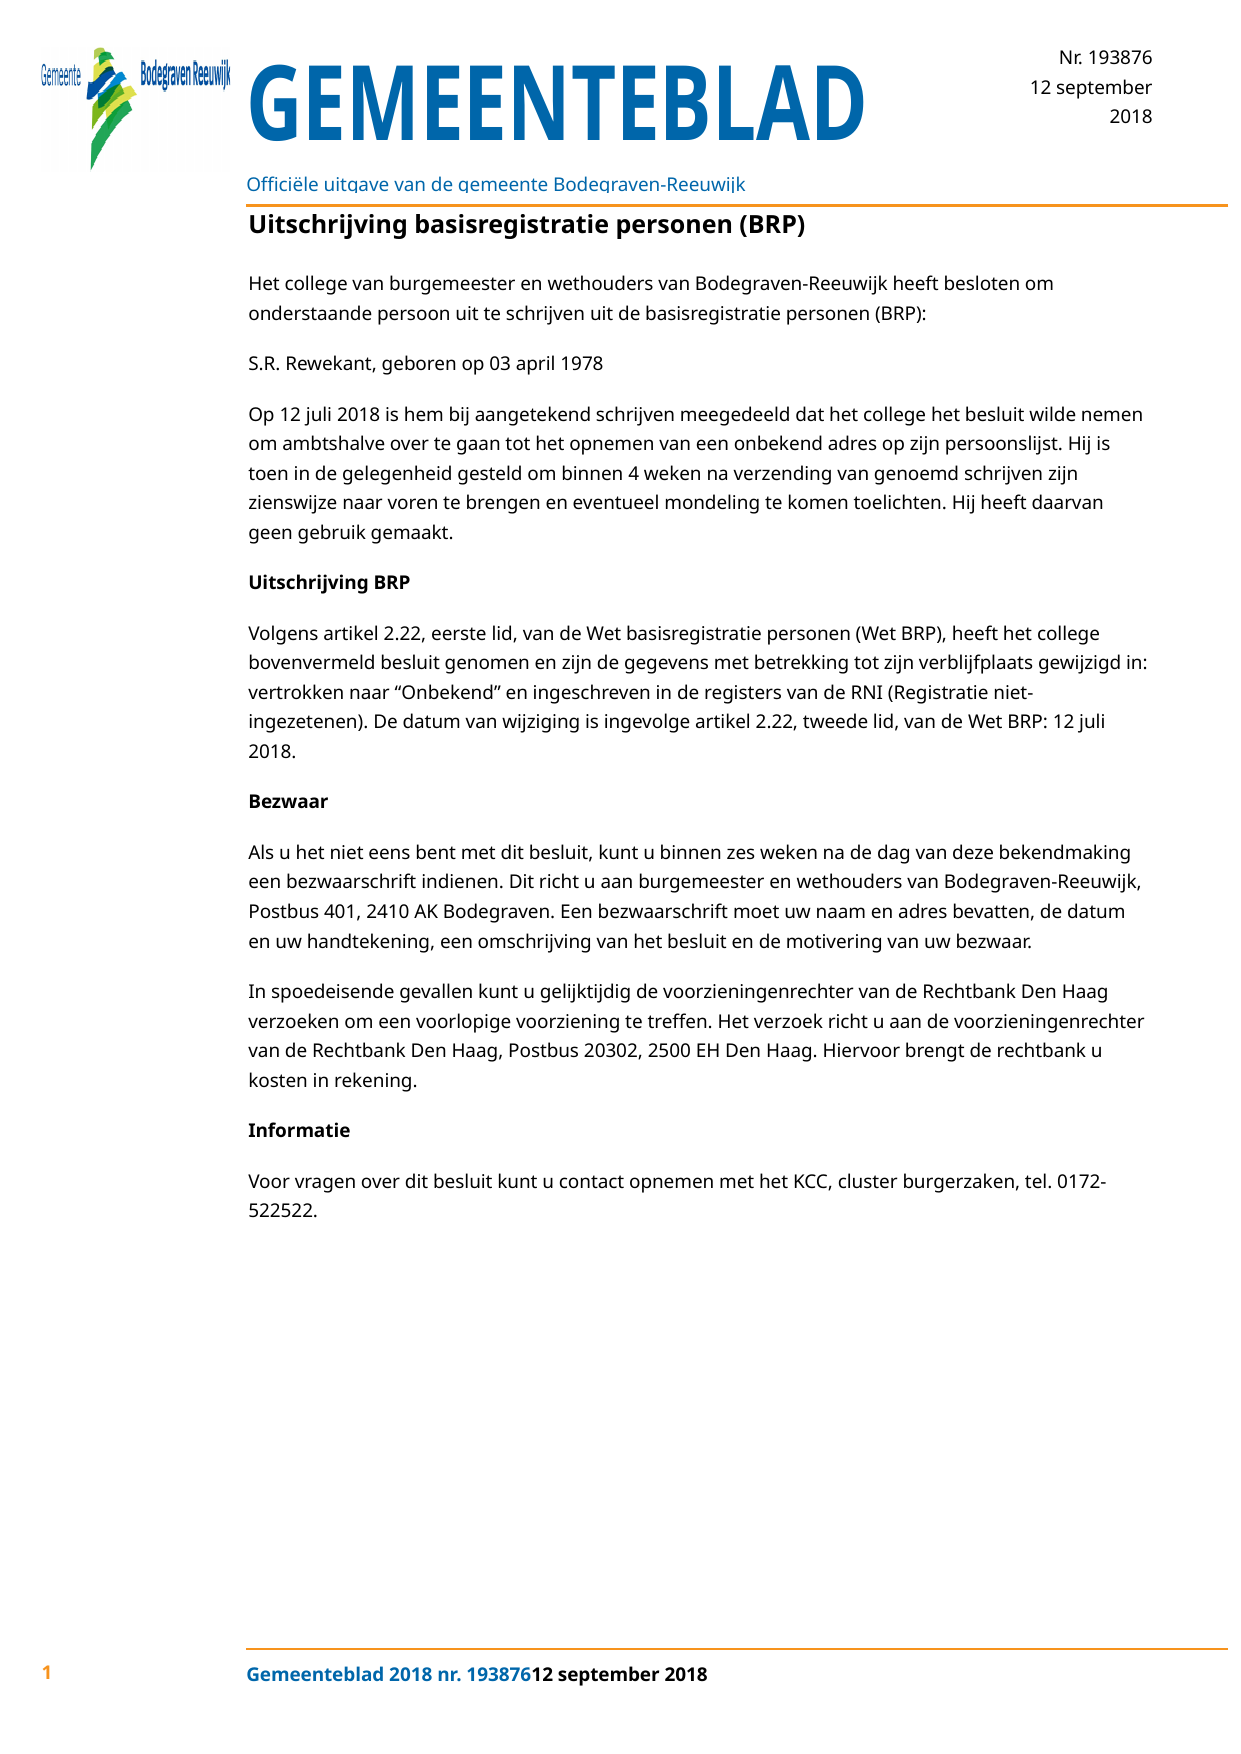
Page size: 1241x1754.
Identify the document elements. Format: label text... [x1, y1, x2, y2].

text Uitschrijving basisregistratie personen (BRP) [248, 207, 1152, 241]
text Bezwaar [248, 789, 1152, 814]
text Het college van burgemeester en wethouders van Bodegraven-Reeuwijk heeft besloten om onderstaande persoon uit te schrijven uit de basisregistratie personen (BRP): [248, 270, 1152, 326]
text Uitschrijving BRP [248, 569, 1152, 595]
text Voor vragen over dit besluit kunt u contact opnemen met het KCC, cluster burgerzaken, tel. 0172-522522. [248, 1168, 1152, 1223]
text Als u het niet eens bent met dit besluit, kunt u binnen zes weken na de dag van deze bekendmaking een bezwaarschrift indienen. Dit richt u aan burgemeester en wethouders van Bodegraven-Reeuwijk, Postbus 401, 2410 AK Bodegraven. Een bezwaarschrift moet uw naam en adres bevatten, de datum en uw handtekening, een omschrijving van het besluit en de motivering van uw bezwaar. [248, 839, 1152, 953]
text Op 12 juli 2018 is hem bij aangetekend schrijven meegedeeld dat het college het besluit wilde nemen om ambtshalve over te gaan tot het opnemen van een onbekend adres op zijn persoonslijst. Hij is toen in de gelegenheid gesteld om binnen 4 weken na verzending van genoemd schrijven zijn zienswijze naar voren te brengen en eventueel mondeling te komen toelichten. Hij heeft daarvan geen gebruik gemaakt. [248, 401, 1152, 545]
text Informatie [248, 1117, 1152, 1143]
text Volgens artikel 2.22, eerste lid, van de Wet basisregistratie personen (Wet BRP), heeft het college bovenvermeld besluit genomen en zijn de gegevens met betrekking tot zijn verblijfplaats gewijzigd in: vertrokken naar “Onbekend” en ingeschreven in de registers van de RNI (Registratie niet-ingezetenen). De datum van wijziging is ingevolge artikel 2.22, tweede lid, van de Wet BRP: 12 juli 2018. [248, 620, 1152, 764]
picture [41, 47, 231, 172]
text In spoedeisende gevallen kunt u gelijktijdig de voorzieningenrechter van de Rechtbank Den Haag verzoeken om een voorlopige voorziening te treffen. Het verzoek richt u aan de voorzieningenrechter van de Rechtbank Den Haag, Postbus 20302, 2500 EH Den Haag. Hiervoor brengt de rechtbank u kosten in rekening. [248, 978, 1152, 1093]
text S.R. Rewekant, geboren op 03 april 1978 [248, 350, 1152, 376]
